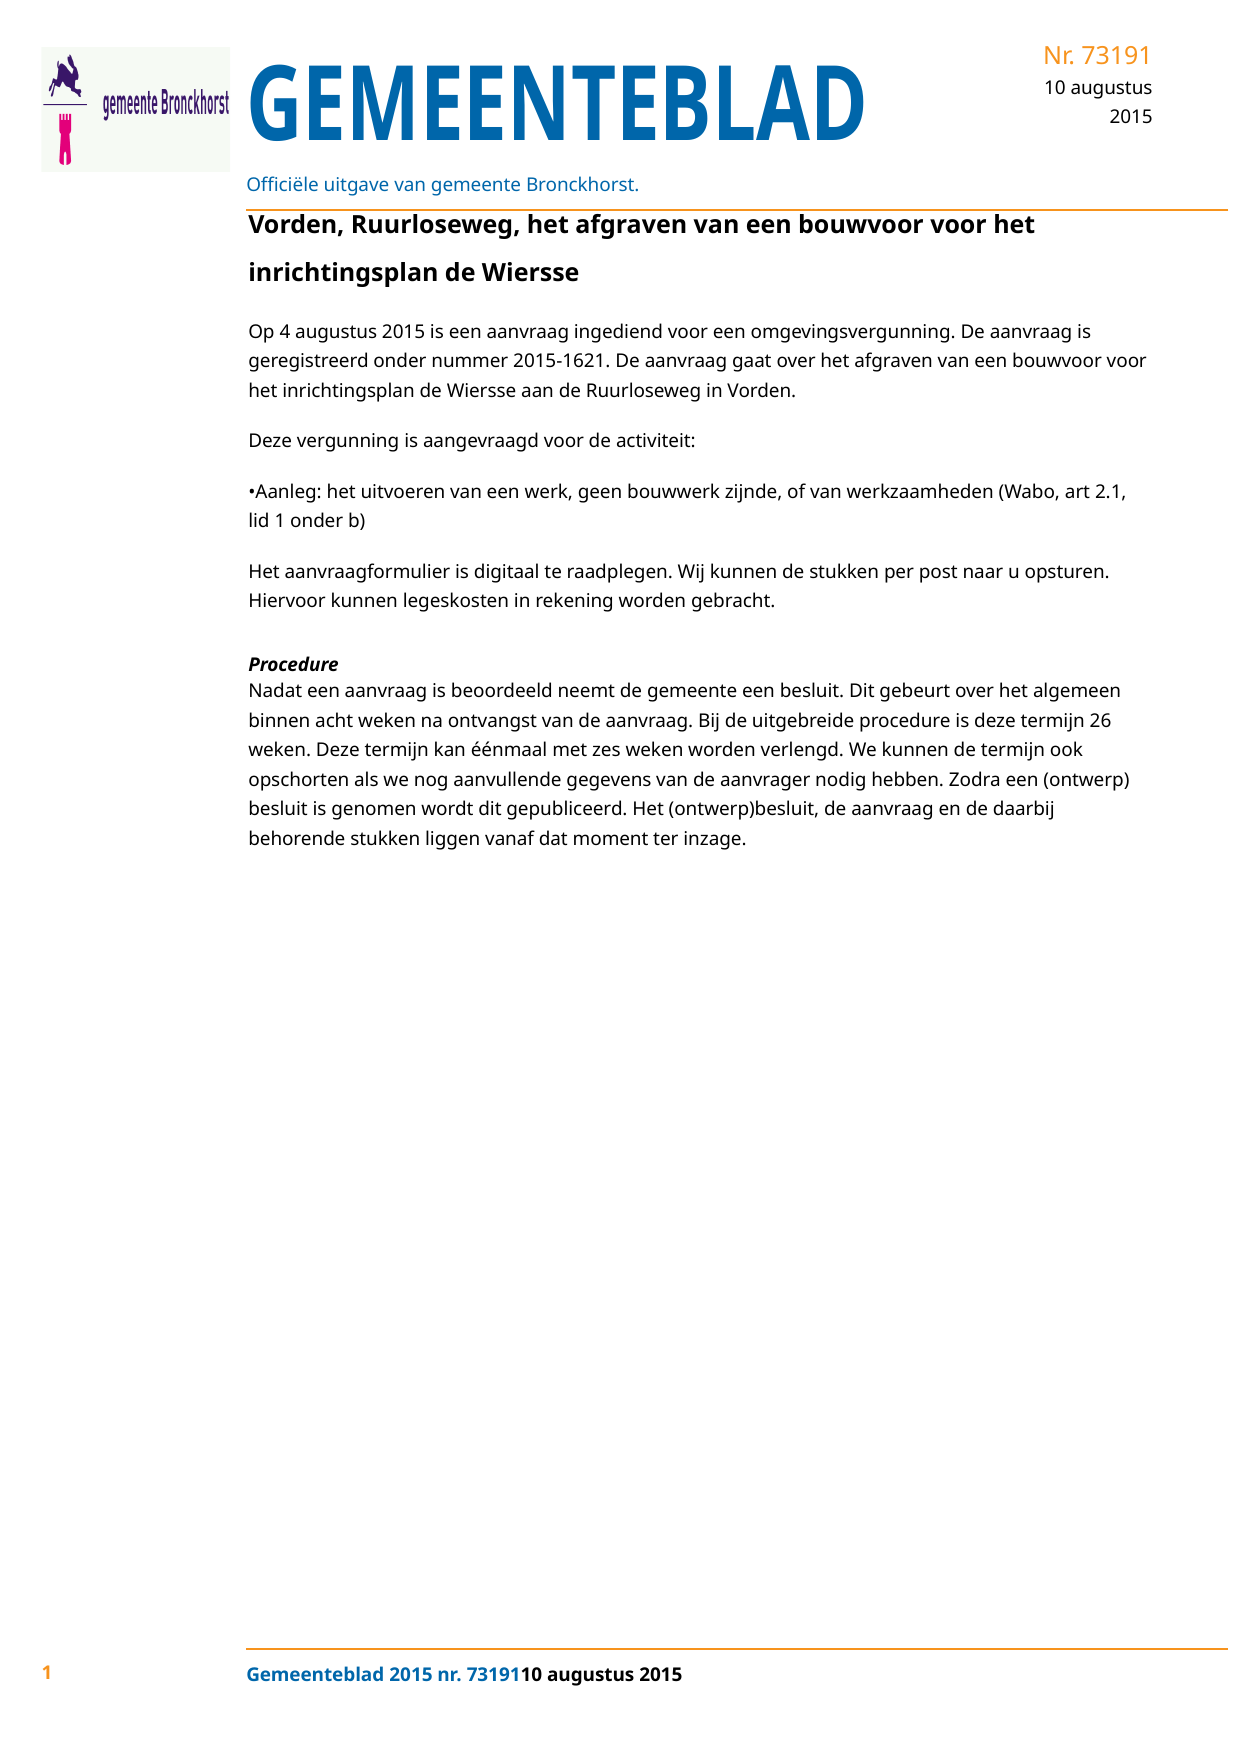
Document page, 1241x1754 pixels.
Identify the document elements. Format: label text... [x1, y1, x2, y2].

text Nadat een aanvraag is beoordeeld neemt de gemeente een besluit. Dit gebeurt over het algemeen binnen acht weken na ontvangst van de aanvraag. Bij de uitgebreide procedure is deze termijn 26 weken. Deze termijn kan éénmaal met zes weken worden verlengd. We kunnen de termijn ook opschorten als we nog aanvullende gegevens van de aanvrager nodig hebben. Zodra een (ontwerp) besluit is genomen wordt dit gepubliceerd. Het (ontwerp)besluit, de aanvraag en de daarbij behorende stukken liggen vanaf dat moment ter inzage. [248, 677, 1152, 851]
text Vorden, Ruurloseweg, het afgraven van een bouwvoor voor het inrichtingsplan de Wiersse [248, 211, 1152, 288]
text Het aanvraagformulier is digitaal te raadplegen. Wij kunnen de stukken per post naar u opsturen. Hiervoor kunnen legeskosten in rekening worden gebracht. [248, 558, 1152, 613]
text Procedure [248, 651, 1152, 677]
text Deze vergunning is aangevraagd voor de activiteit: [248, 427, 1152, 453]
picture [41, 47, 231, 172]
text Op 4 augustus 2015 is een aanvraag ingediend voor een omgevingsvergunning. De aanvraag is geregistreerd onder nummer 2015-1621. De aanvraag gaat over het afgraven van een bouwvoor voor het inrichtingsplan de Wiersse aan de Ruurloseweg in Vorden. [248, 318, 1152, 403]
text •Aanleg: het uitvoeren van een werk, geen bouwwerk zijnde, of van werkzaamheden (Wabo, art 2.1, lid 1 onder b) [248, 478, 1152, 533]
